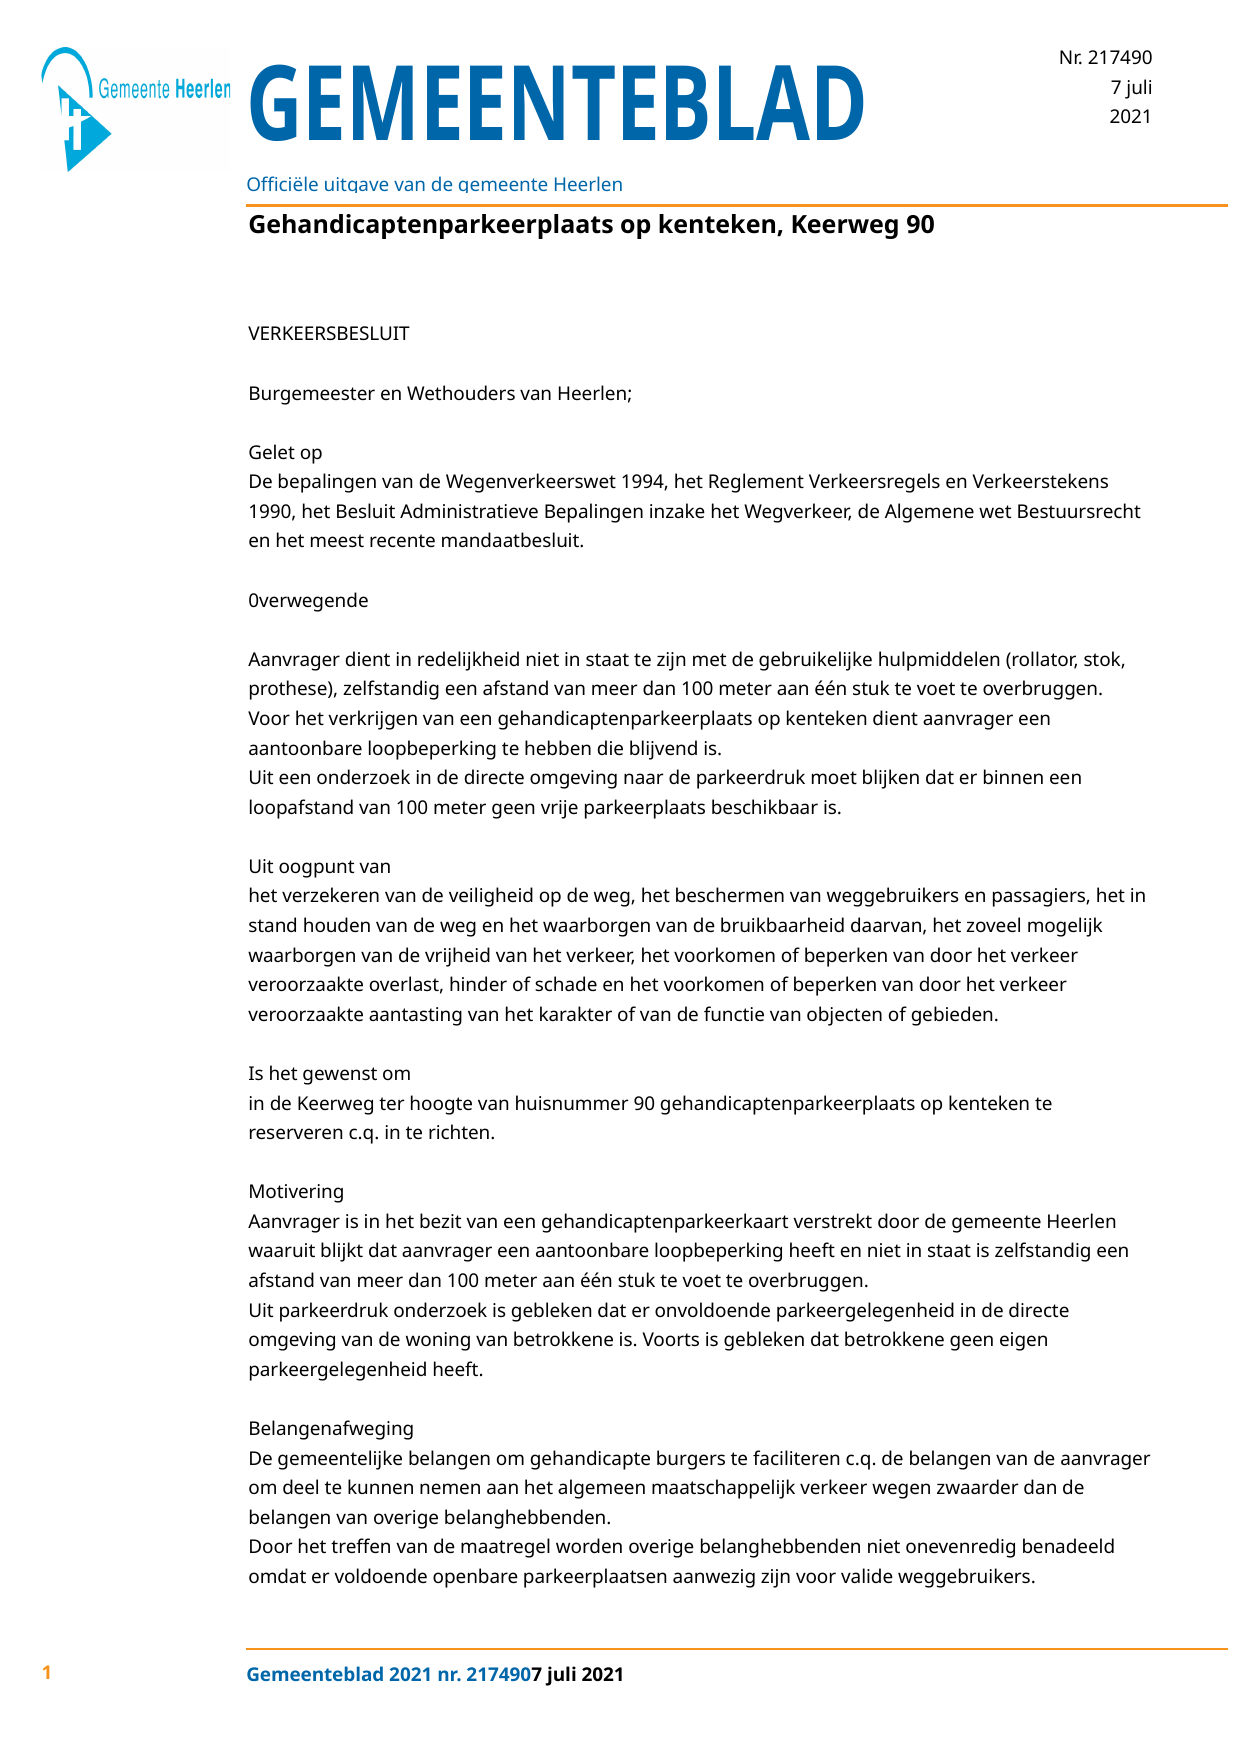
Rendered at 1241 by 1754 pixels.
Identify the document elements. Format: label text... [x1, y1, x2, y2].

text in de Keerweg ter hoogte van huisnummer 90 gehandicaptenparkeerplaats op kenteken te reserveren c.q. in te richten. [248, 1090, 1152, 1145]
text Burgemeester en Wethouders van Heerlen; [248, 380, 1152, 406]
text De bepalingen van de Wegenverkeerswet 1994, het Reglement Verkeersregels en Verkeerstekens 1990, het Besluit Administratieve Bepalingen inzake het Wegverkeer, de Algemene wet Bestuursrecht en het meest recente mandaatbesluit. [248, 468, 1152, 553]
text 0verwegende [248, 587, 1152, 613]
text De gemeentelijke belangen om gehandicapte burgers te faciliteren c.q. de belangen van de aanvrager om deel te kunnen nemen aan het algemeen maatschappelijk verkeer wegen zwaarder dan de belangen van overige belanghebbenden. [248, 1445, 1152, 1530]
text Is het gewenst om [248, 1060, 1152, 1086]
text Uit parkeerdruk onderzoek is gebleken dat er onvoldoende parkeergelegenheid in de directe omgeving van de woning van betrokkene is. Voorts is gebleken dat betrokkene geen eigen parkeergelegenheid heeft. [248, 1297, 1152, 1382]
text Gehandicaptenparkeerplaats op kenteken, Keerweg 90 [248, 207, 1152, 241]
picture [41, 47, 59, 70]
text Voor het verkrijgen van een gehandicaptenparkeerplaats op kenteken dient aanvrager een aantoonbare loopbeperking te hebben die blijvend is. [248, 705, 1152, 761]
text Aanvrager is in het bezit van een gehandicaptenparkeerkaart verstrekt door de gemeente Heerlen waaruit blijkt dat aanvrager een aantoonbare loopbeperking heeft en niet in staat is zelfstandig een afstand van meer dan 100 meter aan één stuk te voet te overbruggen. [248, 1208, 1152, 1293]
text Motivering [248, 1178, 1152, 1204]
text Gelet op [248, 439, 1152, 465]
text Door het treffen van de maatregel worden overige belanghebbenden niet onevenredig benadeeld omdat er voldoende openbare parkeerplaatsen aanwezig zijn voor valide weggebruikers. [248, 1533, 1152, 1589]
text het verzekeren van de veiligheid op de weg, het beschermen van weggebruikers en passagiers, het in stand houden van de weg en het waarborgen van de bruikbaarheid daarvan, het zoveel mogelijk waarborgen van de vrijheid van het verkeer, het voorkomen of beperken van door het verkeer veroorzaakte overlast, hinder of schade en het voorkomen of beperken van door het verkeer veroorzaakte aantasting van het karakter of van de functie van objecten of gebieden. [248, 883, 1152, 1027]
picture [41, 47, 231, 172]
text Uit een onderzoek in de directe omgeving naar de parkeerdruk moet blijken dat er binnen een loopafstand van 100 meter geen vrije parkeerplaats beschikbaar is. [248, 764, 1152, 820]
text Belangenafweging [248, 1415, 1152, 1441]
text Aanvrager dient in redelijkheid niet in staat te zijn met de gebruikelijke hulpmiddelen (rollator, stok, prothese), zelfstandig een afstand van meer dan 100 meter aan één stuk te voet te overbruggen. [248, 646, 1152, 701]
text Uit oogpunt van [248, 853, 1152, 879]
text VERKEERSBESLUIT [248, 321, 1152, 346]
